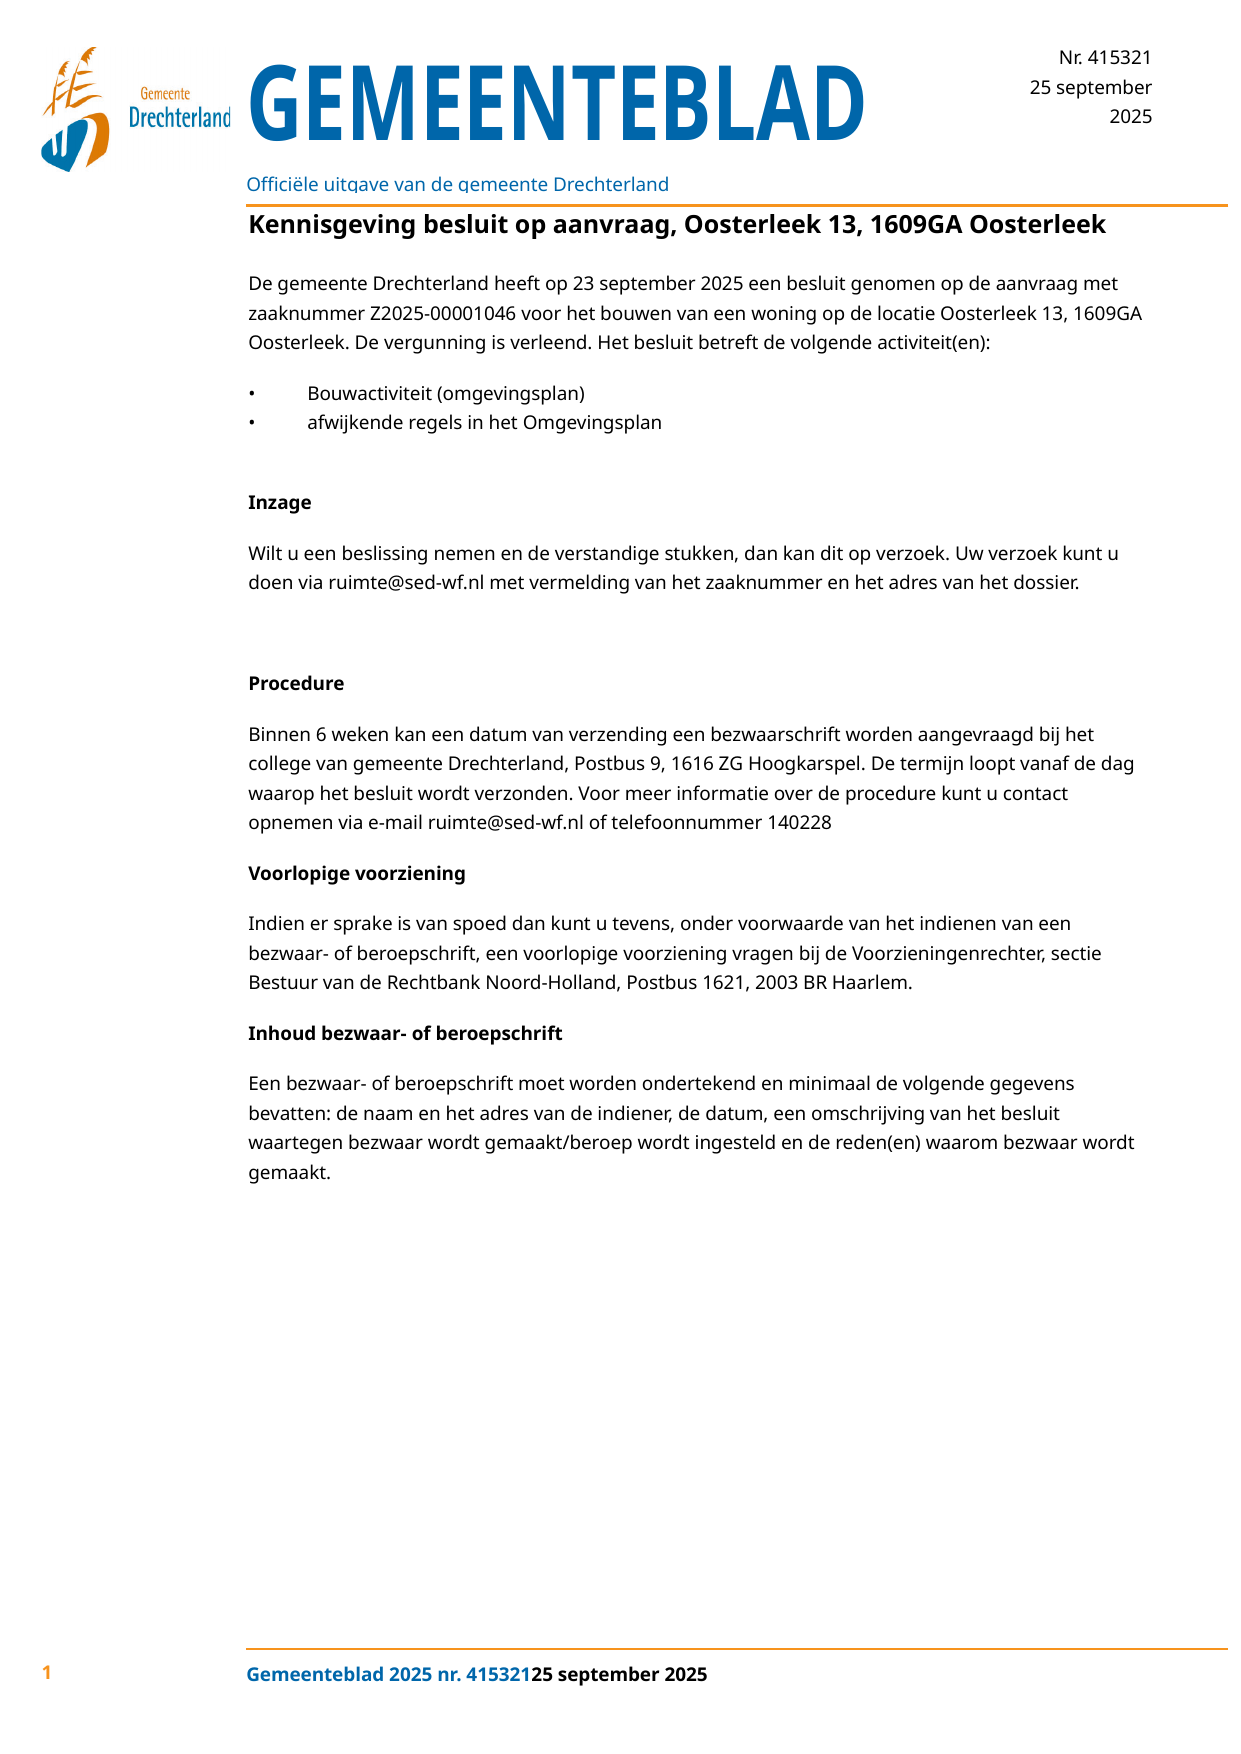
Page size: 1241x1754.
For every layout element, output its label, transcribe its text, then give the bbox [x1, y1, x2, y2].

text Indien er sprake is van spoed dan kunt u tevens, onder voorwaarde van het indienen van een bezwaar- of beroepschrift, een voorlopige voorziening vragen bij de Voorzieningenrechter, sectie Bestuur van de Rechtbank Noord-Holland, Postbus 1621, 2003 BR Haarlem. [248, 910, 1152, 995]
text De gemeente Drechterland heeft op 23 september 2025 een besluit genomen op de aanvraag met zaaknummer Z2025-00001046 voor het bouwen van een woning op de locatie Oosterleek 13, 1609GA Oosterleek. De vergunning is verleend. Het besluit betreft de volgende activiteit(en): [248, 270, 1152, 355]
text Inzage [248, 489, 1152, 515]
text Een bezwaar- of beroepschrift moet worden ondertekend en minimaal de volgende gegevens bevatten: de naam en het adres van de indiener, de datum, een omschrijving van het besluit waartegen bezwaar wordt gemaakt/beroep wordt ingesteld en de reden(en) waarom bezwaar wordt gemaakt. [248, 1070, 1152, 1185]
list Bouwactiviteit (omgevingsplan) [248, 380, 1152, 406]
list afwijkende regels in het Omgevingsplan [248, 409, 1152, 435]
picture [226, 115, 231, 124]
text Kennisgeving besluit op aanvraag, Oosterleek 13, 1609GA Oosterleek [248, 207, 1152, 241]
text Voorlopige voorziening [248, 860, 1152, 886]
text Binnen 6 weken kan een datum van verzending een bezwaarschrift worden aangevraagd bij het college van gemeente Drechterland, Postbus 9, 1616 ZG Hoogkarspel. De termijn loopt vanaf de dag waarop het besluit wordt verzonden. Voor meer informatie over de procedure kunt u contact opnemen via e-mail ruimte@sed-wf.nl of telefoonnummer 140228 [248, 721, 1152, 835]
text Wilt u een beslissing nemen en de verstandige stukken, dan kan dit op verzoek. Uw verzoek kunt u doen via ruimte@sed-wf.nl met vermelding van het zaaknummer en het adres van het dossier. [248, 540, 1152, 595]
picture [41, 158, 64, 172]
text Inhoud bezwaar- of beroepschrift [248, 1020, 1152, 1046]
text Procedure [248, 670, 1152, 696]
picture [41, 47, 231, 172]
